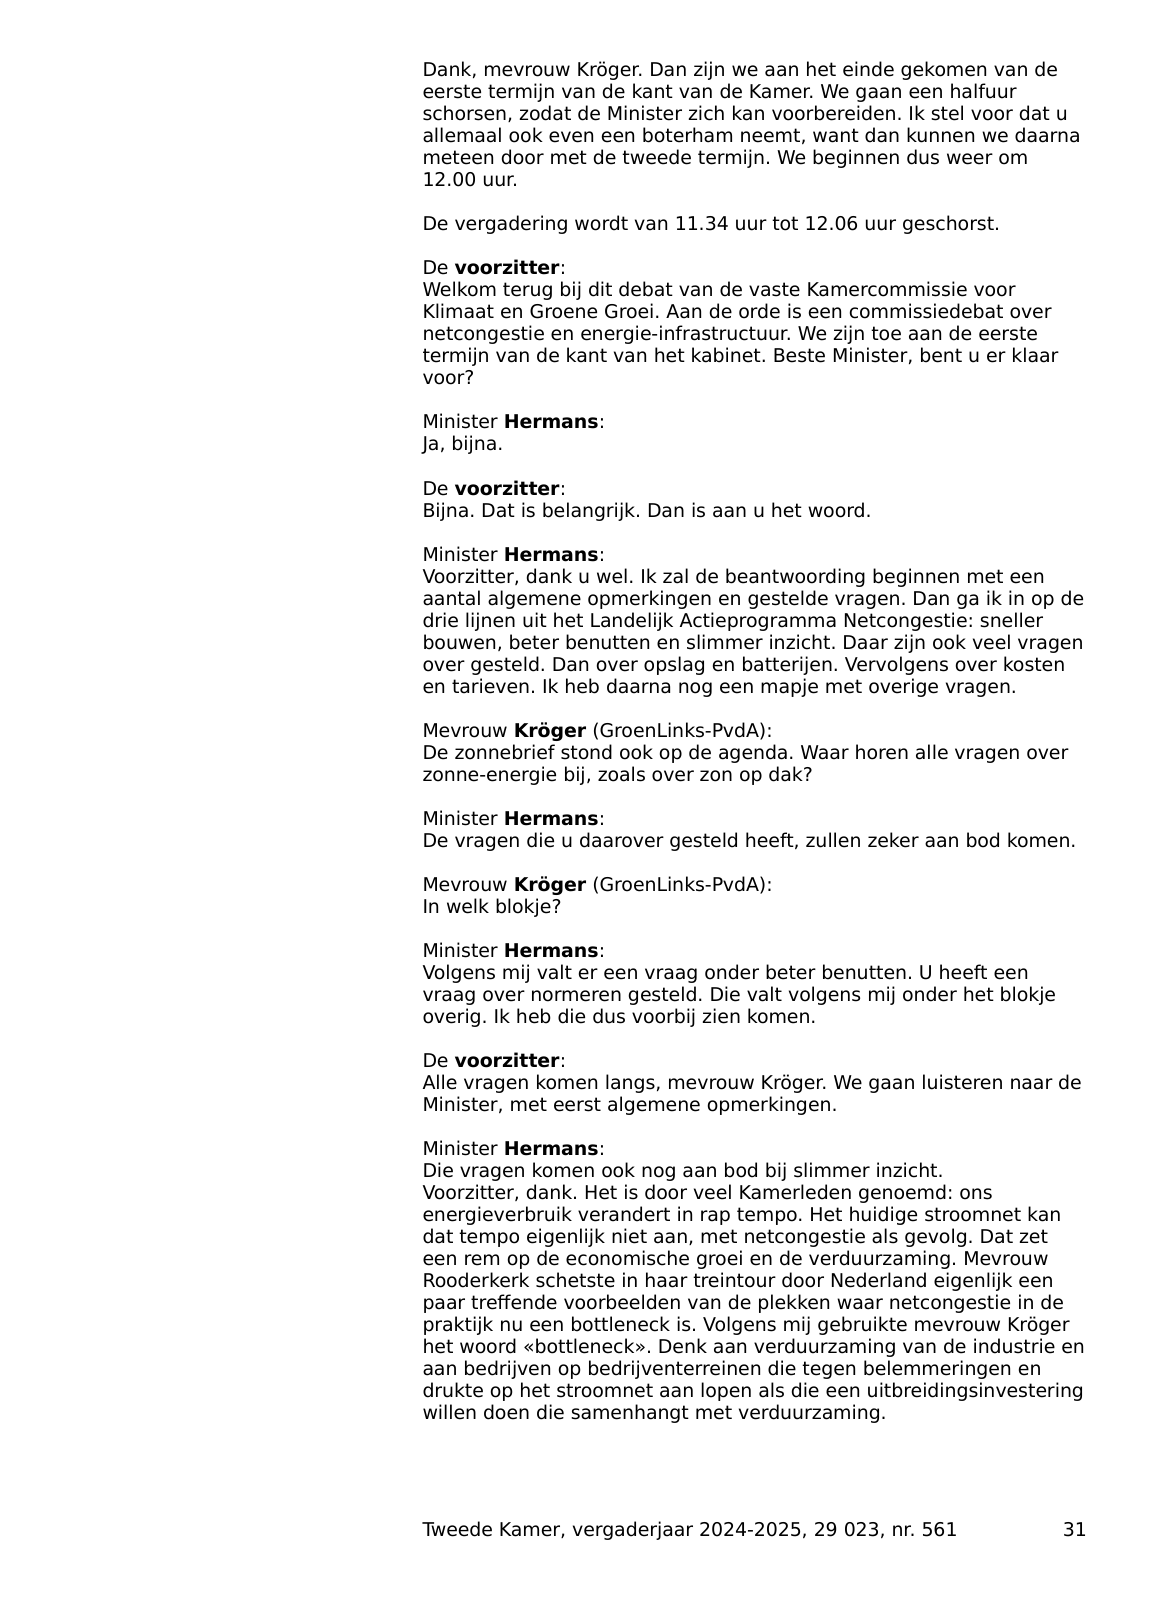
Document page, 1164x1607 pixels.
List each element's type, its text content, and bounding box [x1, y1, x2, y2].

text Minister Hermans: [422, 1138, 1087, 1160]
text Volgens mij valt er een vraag onder beter benutten. U heeft een vraag over normeren gesteld. Die valt volgens mij onder het blokje overig. Ik heb die dus voorbij zien komen. [422, 962, 1087, 1028]
text De voorzitter: [422, 477, 1087, 499]
text De vergadering wordt van 11.34 uur tot 12.06 uur geschorst. [422, 213, 1087, 235]
text Dank, mevrouw Kröger. Dan zijn we aan het einde gekomen van de eerste termijn van de kant van de Kamer. We gaan een halfuur schorsen, zodat de Minister zich kan voorbereiden. Ik stel voor dat u allemaal ook even een boterham neemt, want dan kunnen we daarna meteen door met de tweede termijn. We beginnen dus weer om 12.00 uur. [422, 59, 1087, 191]
text De voorzitter: [422, 257, 1087, 279]
text Minister Hermans: [422, 808, 1087, 830]
text Bijna. Dat is belangrijk. Dan is aan u het woord. [422, 499, 1087, 521]
text In welk blokje? [422, 896, 1087, 918]
text Die vragen komen ook nog aan bod bij slimmer inzicht. [422, 1160, 1087, 1182]
text Ja, bijna. [422, 433, 1087, 455]
text Mevrouw Kröger (GroenLinks-PvdA): [422, 874, 1087, 896]
text Welkom terug bij dit debat van de vaste Kamercommissie voor Klimaat en Groene Groei. Aan de orde is een commissiedebat over netcongestie en energie-infrastructuur. We zijn toe aan de eerste termijn van de kant van het kabinet. Beste Minister, bent u er klaar voor? [422, 279, 1087, 389]
text Minister Hermans: [422, 411, 1087, 433]
text Alle vragen komen langs, mevrouw Kröger. We gaan luisteren naar de Minister, met eerst algemene opmerkingen. [422, 1072, 1087, 1116]
text De vragen die u daarover gesteld heeft, zullen zeker aan bod komen. [422, 830, 1087, 852]
text De zonnebrief stond ook op de agenda. Waar horen alle vragen over zonne-energie bij, zoals over zon op dak? [422, 742, 1087, 786]
text Voorzitter, dank u wel. Ik zal de beantwoording beginnen met een aantal algemene opmerkingen en gestelde vragen. Dan ga ik in op de drie lijnen uit het Landelijk Actieprogramma Netcongestie: sneller bouwen, beter benutten en slimmer inzicht. Daar zijn ook veel vragen over gesteld. Dan over opslag en batterijen. Vervolgens over kosten en tarieven. Ik heb daarna nog een mapje met overige vragen. [422, 566, 1087, 697]
text Mevrouw Kröger (GroenLinks-PvdA): [422, 720, 1087, 742]
text Minister Hermans: [422, 544, 1087, 566]
text Minister Hermans: [422, 940, 1087, 962]
text De voorzitter: [422, 1050, 1087, 1072]
text Voorzitter, dank. Het is door veel Kamerleden genoemd: ons energieverbruik verandert in rap tempo. Het huidige stroomnet kan dat tempo eigenlijk niet aan, met netcongestie als gevolg. Dat zet een rem op de economische groei en de verduurzaming. Mevrouw Rooderkerk schetste in haar treintour door Nederland eigenlijk een paar treffende voorbeelden van de plekken waar netcongestie in de praktijk nu een bottleneck is. Volgens mij gebruikte mevrouw Kröger het woord «bottleneck». Denk aan verduurzaming van de industrie en aan bedrijven op bedrijventerreinen die tegen belemmeringen en drukte op het stroomnet aan lopen als die een uitbreidingsinvestering willen doen die samenhangt met verduurzaming. [422, 1182, 1087, 1424]
